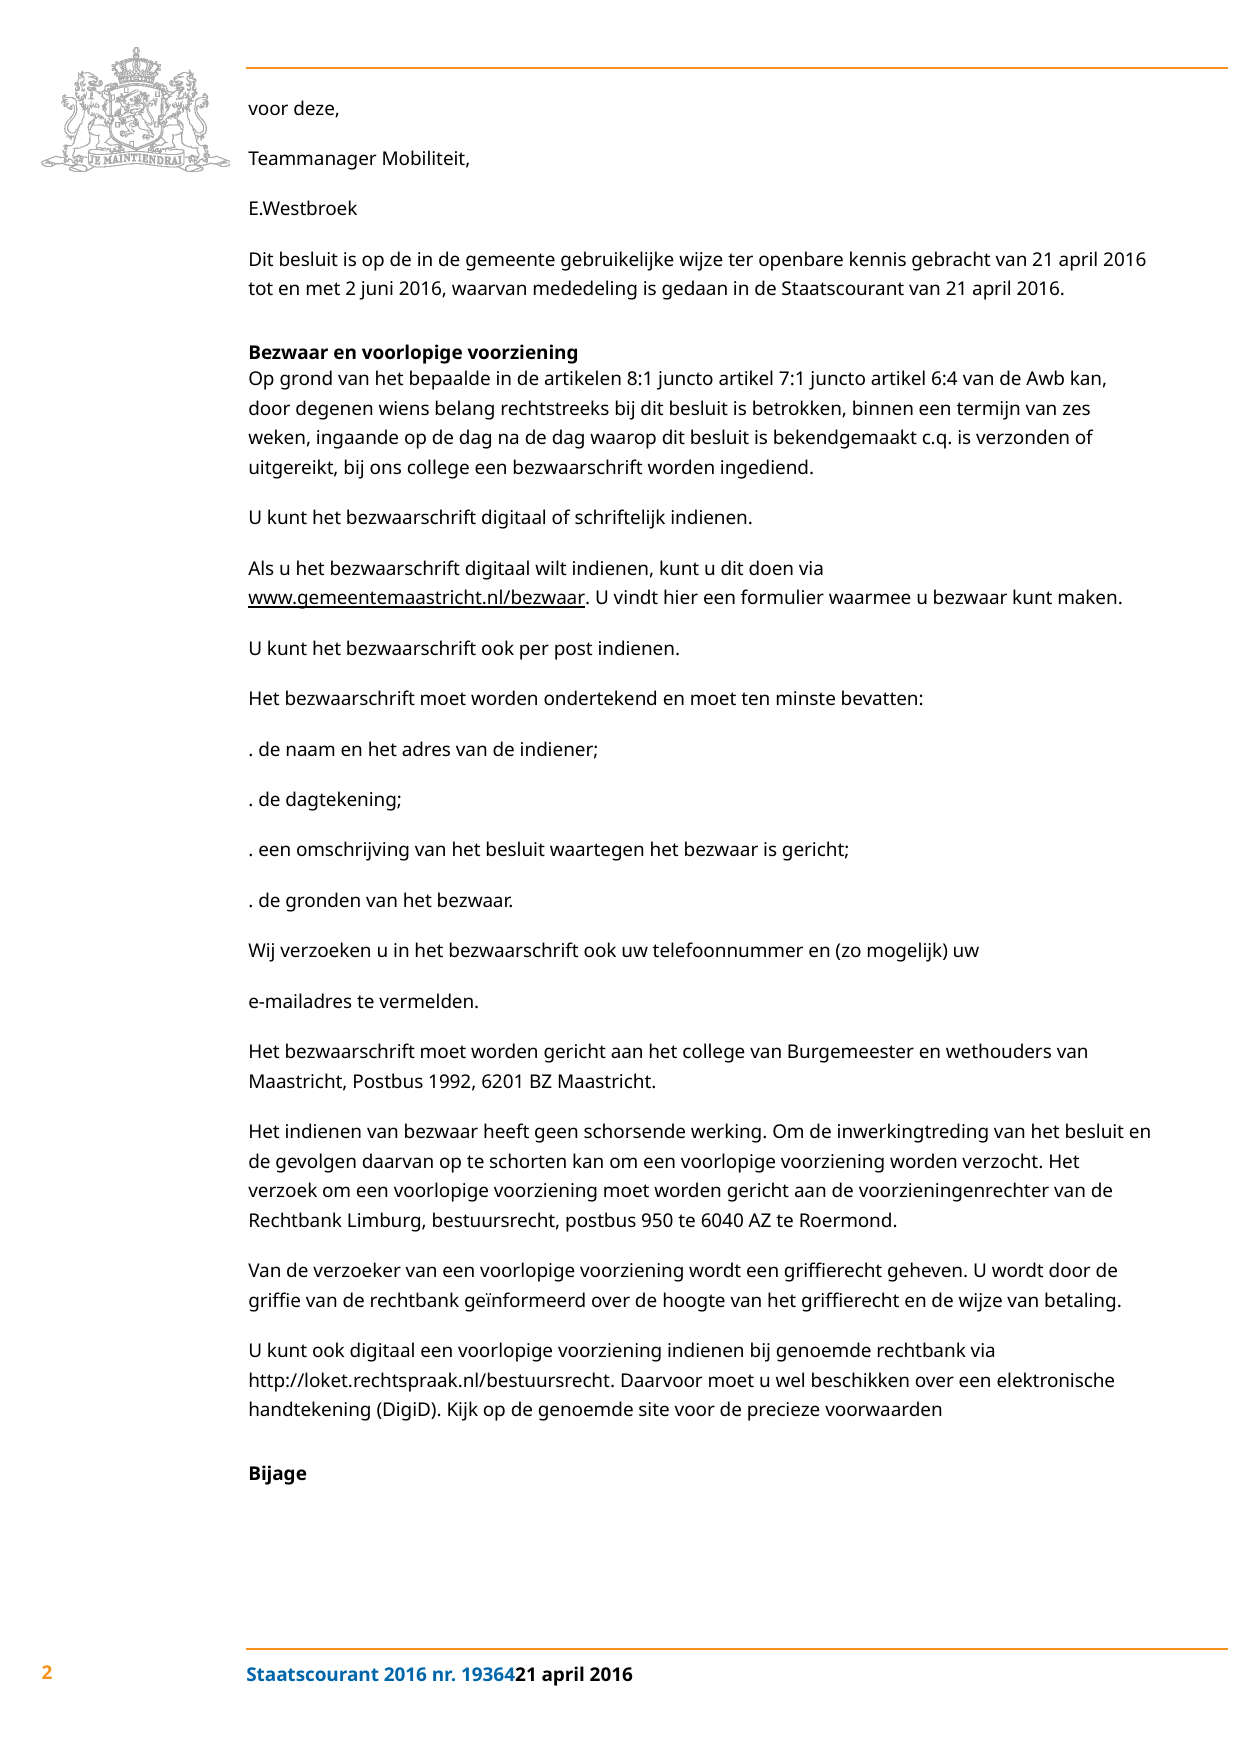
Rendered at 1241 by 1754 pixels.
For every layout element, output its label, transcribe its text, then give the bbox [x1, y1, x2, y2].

text Bijage [248, 1461, 1152, 1486]
text Teammanager Mobiliteit, [248, 145, 1152, 171]
text Het bezwaarschrift moet worden gericht aan het college van Burgemeester en wethouders van Maastricht, Postbus 1992, 6201 BZ Maastricht. [248, 1038, 1152, 1093]
text Het bezwaarschrift moet worden ondertekend en moet ten minste bevatten: [248, 685, 1152, 711]
text . de dagtekening; [248, 786, 1152, 812]
text Als u het bezwaarschrift digitaal wilt indienen, kunt u dit doen via www.gemeentemaastricht.nl/bezwaar. U vindt hier een formulier waarmee u bezwaar kunt maken. [248, 555, 1152, 610]
text Het indienen van bezwaar heeft geen schorsende werking. Om de inwerkingtreding van het besluit en de gevolgen daarvan op te schorten kan om een voorlopige voorziening worden verzocht. Het verzoek om een voorlopige voorziening moet worden gericht aan de voorzieningenrechter van de Rechtbank Limburg, bestuursrecht, postbus 950 te 6040 AZ te Roermond. [248, 1118, 1152, 1233]
text Wij verzoeken u in het bezwaarschrift ook uw telefoonnummer en (zo mogelijk) uw [248, 937, 1152, 963]
text . een omschrijving van het besluit waartegen het bezwaar is gericht; [248, 837, 1152, 862]
text . de gronden van het bezwaar. [248, 887, 1152, 913]
text E.Westbroek [248, 196, 1152, 221]
text . de naam en het adres van de indiener; [248, 736, 1152, 761]
text Bezwaar en voorlopige voorziening [248, 339, 1152, 365]
text voor deze, [248, 95, 1152, 121]
picture [41, 47, 231, 172]
text Dit besluit is op de in de gemeente gebruikelijke wijze ter openbare kennis gebracht van 21 april 2016 tot en met 2 juni 2016, waarvan mededeling is gedaan in de Staatscourant van 21 april 2016. [248, 246, 1152, 301]
text U kunt het bezwaarschrift ook per post indienen. [248, 635, 1152, 661]
text Op grond van het bepaalde in de artikelen 8:1 juncto artikel 7:1 juncto artikel 6:4 van de Awb kan, door degenen wiens belang rechtstreeks bij dit besluit is betrokken, binnen een termijn van zes weken, ingaande op de dag na de dag waarop dit besluit is bekendgemaakt c.q. is verzonden of uitgereikt, bij ons college een bezwaarschrift worden ingediend. [248, 365, 1152, 480]
text U kunt het bezwaarschrift digitaal of schriftelijk indienen. [248, 504, 1152, 530]
text e-mailadres te vermelden. [248, 988, 1152, 1013]
text Van de verzoeker van een voorlopige voorziening wordt een griffierecht geheven. U wordt door de griffie van de rechtbank geïnformeerd over de hoogte van het griffierecht en de wijze van betaling. [248, 1257, 1152, 1313]
text U kunt ook digitaal een voorlopige voorziening indienen bij genoemde rechtbank via http://loket.rechtspraak.nl/bestuursrecht. Daarvoor moet u wel beschikken over een elektronische handtekening (DigiD). Kijk op de genoemde site voor de precieze voorwaarden [248, 1337, 1152, 1422]
